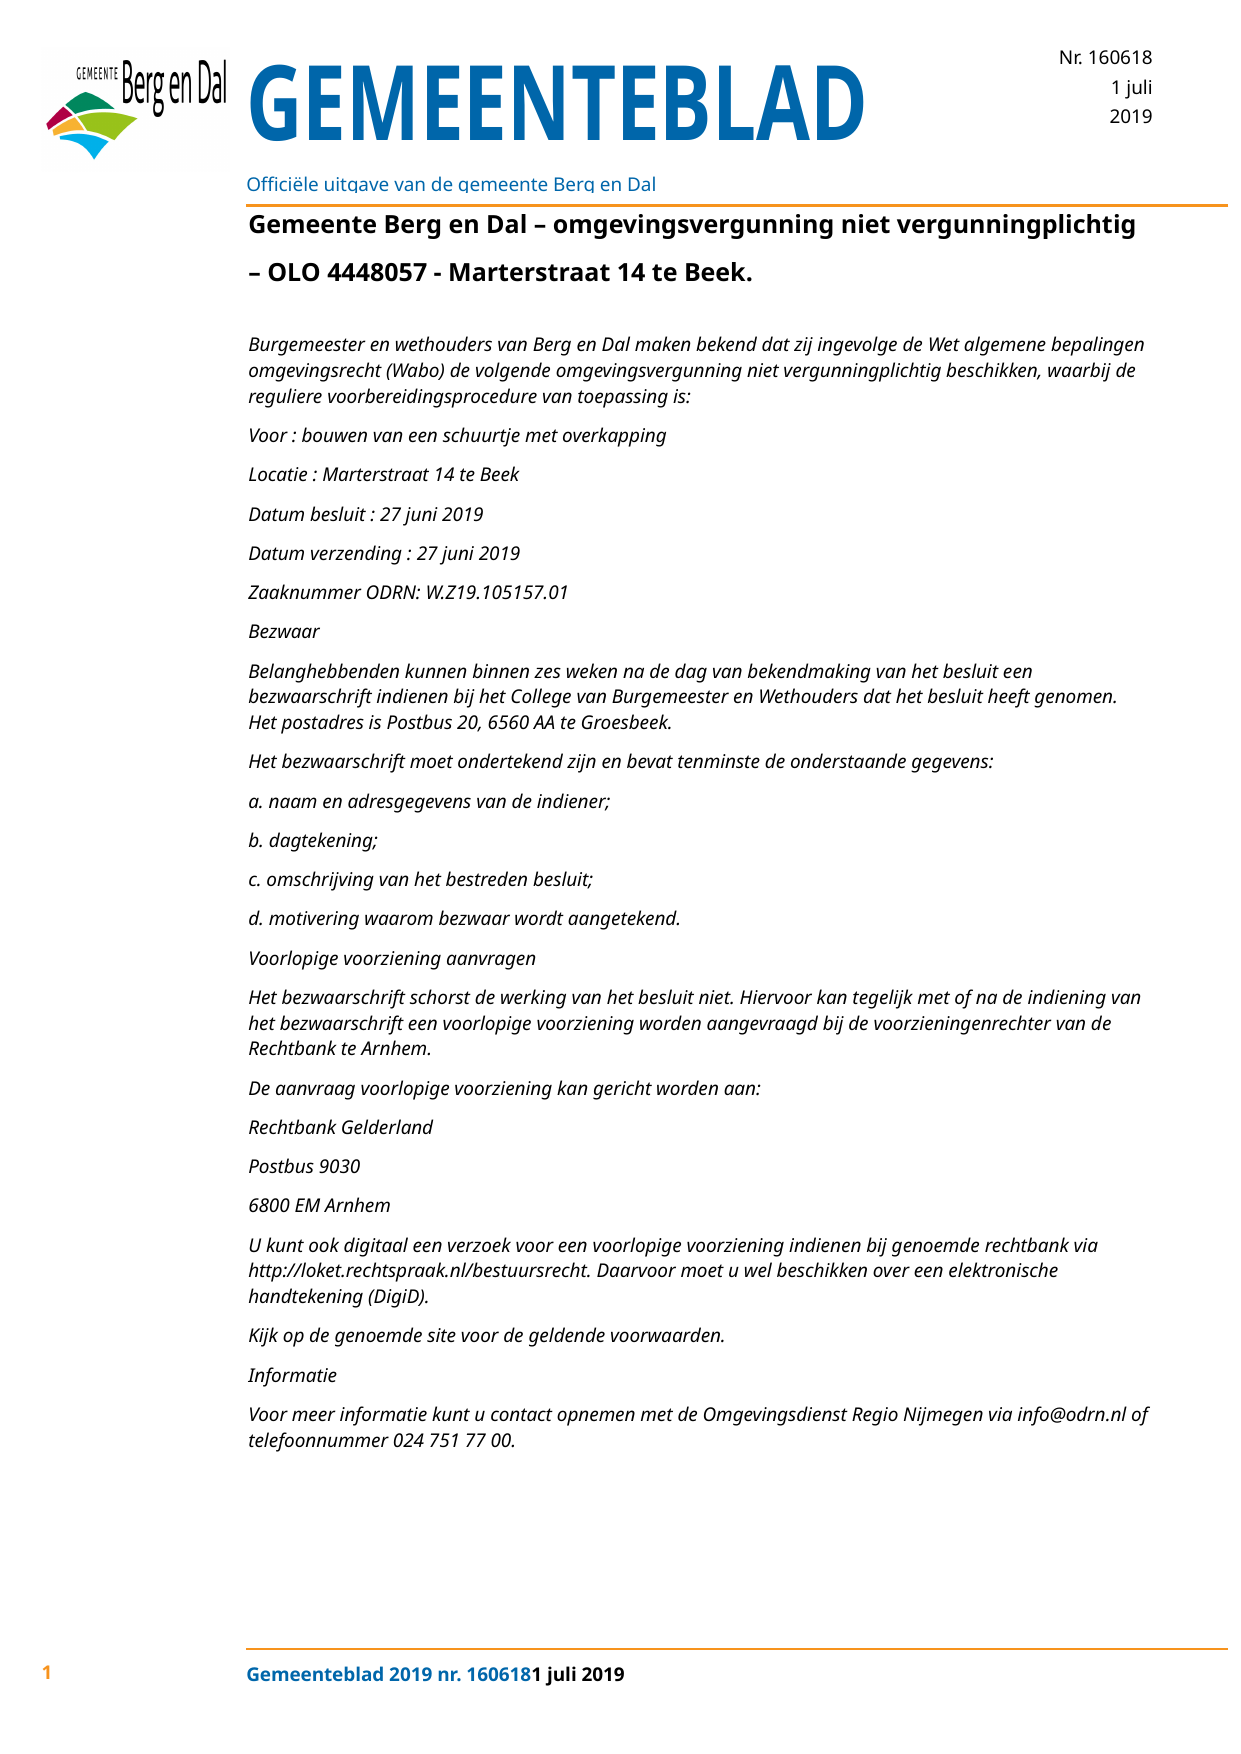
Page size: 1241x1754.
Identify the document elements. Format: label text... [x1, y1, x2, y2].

text Informatie [248, 1362, 1152, 1388]
text Datum besluit : 27 juni 2019 [248, 501, 1152, 526]
text b. dagtekening; [248, 827, 1152, 853]
text a. naam en adresgegevens van de indiener; [248, 788, 1152, 813]
text Voor : bouwen van een schuurtje met overkapping [248, 422, 1152, 448]
text Bezwaar [248, 618, 1152, 644]
text 6800 EM Arnhem [248, 1193, 1152, 1218]
text Rechtbank Gelderland [248, 1114, 1152, 1140]
picture [41, 47, 231, 172]
text Voor meer informatie kunt u contact opnemen met de Omgevingsdienst Regio Nijmegen via info@odrn.nl of telefoonnummer 024 751 77 00. [248, 1401, 1152, 1453]
text c. omschrijving van het bestreden besluit; [248, 866, 1152, 892]
text U kunt ook digitaal een verzoek voor een voorlopige voorziening indienen bij genoemde rechtbank via http://loket.rechtspraak.nl/bestuursrecht. Daarvoor moet u wel beschikken over een elektronische handtekening (DigiD). [248, 1232, 1152, 1309]
text Kijk op de genoemde site voor de geldende voorwaarden. [248, 1323, 1152, 1348]
text Het bezwaarschrift moet ondertekend zijn en bevat tenminste de onderstaande gegevens: [248, 748, 1152, 774]
text De aanvraag voorlopige voorziening kan gericht worden aan: [248, 1075, 1152, 1101]
text Gemeente Berg en Dal – omgevingsvergunning niet vergunningplichtig – OLO 4448057 - Marterstraat 14 te Beek. [248, 207, 1152, 288]
text Burgemeester en wethouders van Berg en Dal maken bekend dat zij ingevolge de Wet algemene bepalingen omgevingsrecht (Wabo) de volgende omgevingsvergunning niet vergunningplichtig beschikken, waarbij de reguliere voorbereidingsprocedure van toepassing is: [248, 331, 1152, 409]
text Postbus 9030 [248, 1153, 1152, 1179]
text Belanghebbenden kunnen binnen zes weken na de dag van bekendmaking van het besluit een bezwaarschrift indienen bij het College van Burgemeester en Wethouders dat het besluit heeft genomen. Het postadres is Postbus 20, 6560 AA te Groesbeek. [248, 658, 1152, 735]
text Locatie : Marterstraat 14 te Beek [248, 461, 1152, 487]
text d. motivering waarom bezwaar wordt aangetekend. [248, 906, 1152, 931]
text Het bezwaarschrift schorst de werking van het besluit niet. Hiervoor kan tegelijk met of na de indiening van het bezwaarschrift een voorlopige voorziening worden aangevraagd bij de voorzieningenrechter van de Rechtbank te Arnhem. [248, 984, 1152, 1061]
text Zaaknummer ODRN: W.Z19.105157.01 [248, 579, 1152, 605]
text Datum verzending : 27 juni 2019 [248, 540, 1152, 566]
text Voorlopige voorziening aanvragen [248, 945, 1152, 971]
